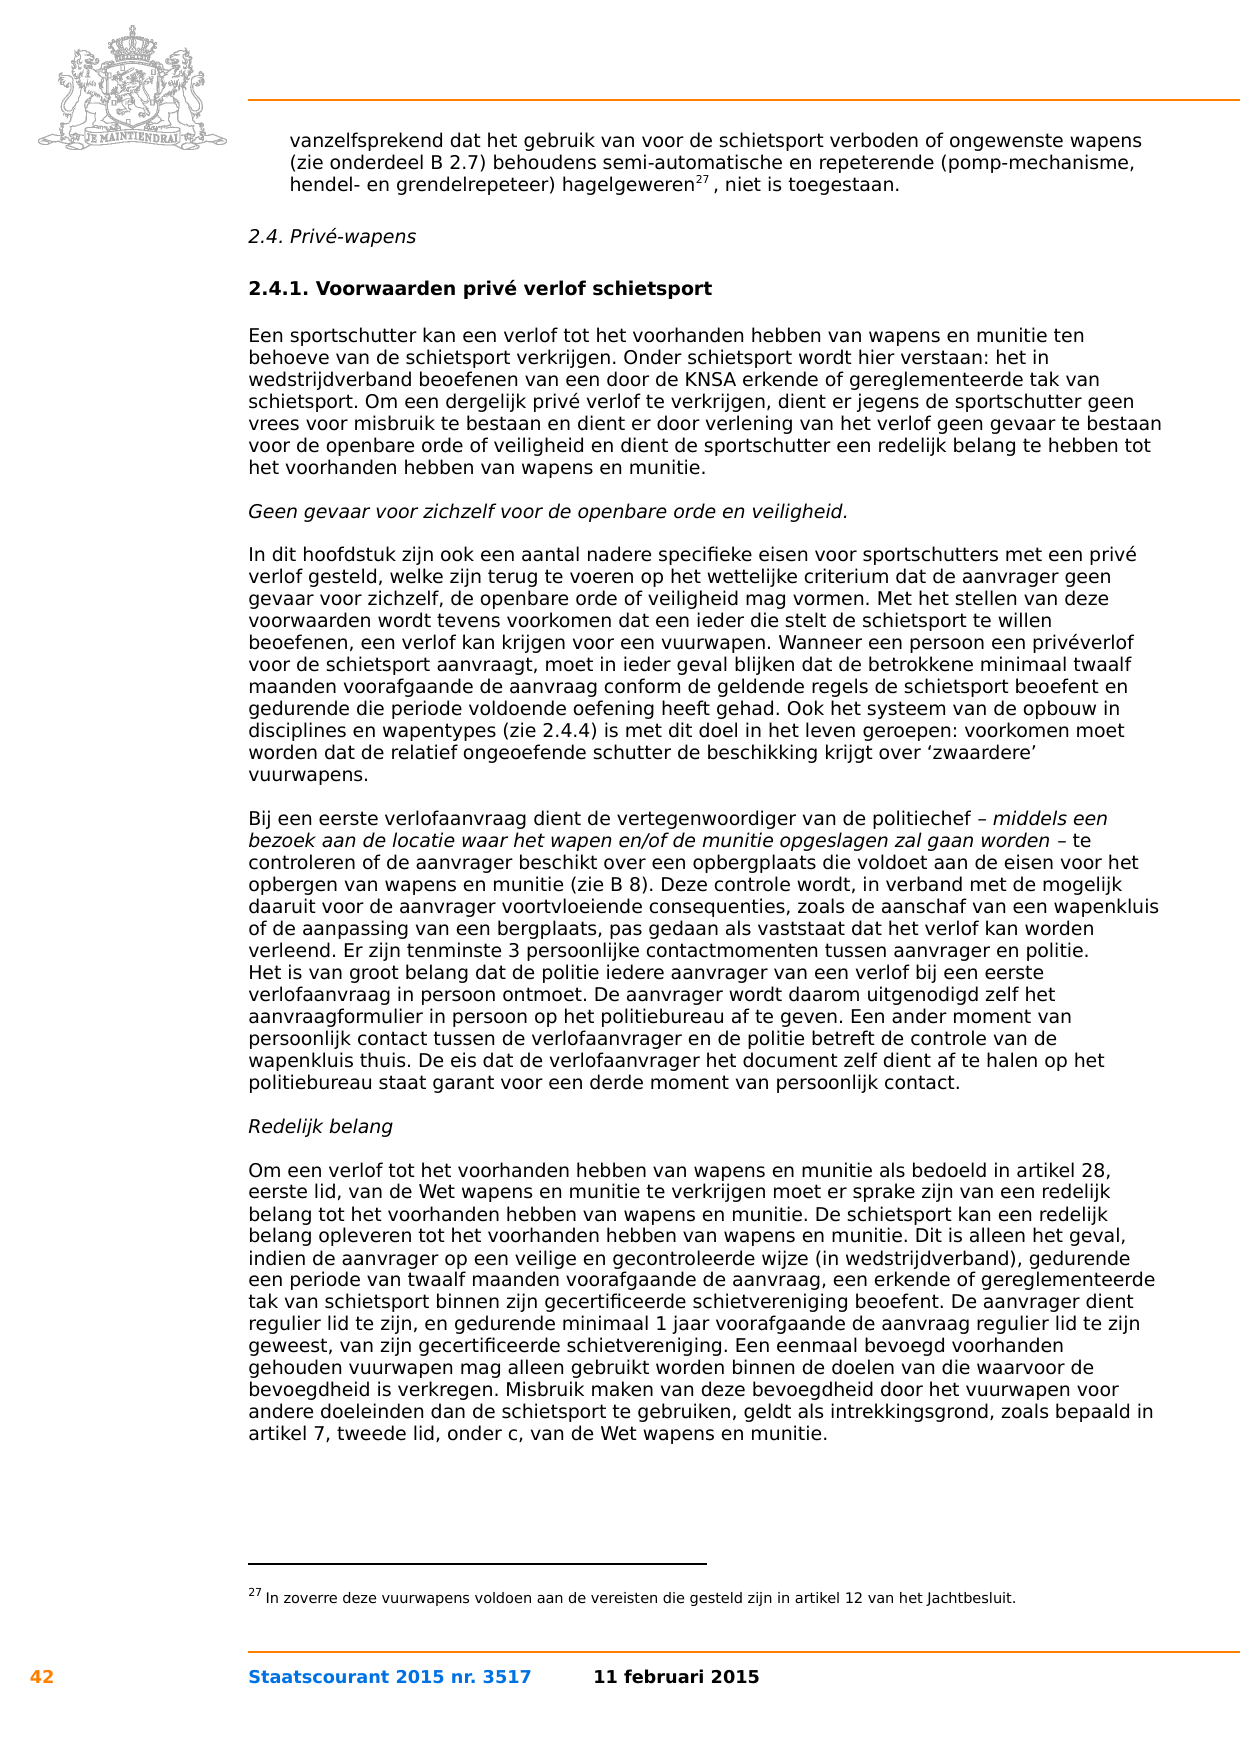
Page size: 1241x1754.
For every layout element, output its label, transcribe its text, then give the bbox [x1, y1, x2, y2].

text Een sportschutter kan een verlof tot het voorhanden hebben van wapens en munitie ten behoeve van de schietsport verkrijgen. Onder schietsport wordt hier verstaan: het in wedstrijdverband beoefenen van een door de KNSA erkende of gereglementeerde tak van schietsport. Om een dergelijk privé verlof te verkrijgen, dient er jegens de sportschutter geen vrees voor misbruik te bestaan en dient er door verlening van het verlof geen gevaar te bestaan voor de openbare orde of veiligheid en dient de sportschutter een redelijk belang te hebben tot het voorhanden hebben van wapens en munitie. [248, 325, 1163, 479]
text In zoverre deze vuurwapens voldoen aan de vereisten die gesteld zijn in artikel 12 van het Jachtbesluit. [248, 1586, 1163, 1608]
subtitle 2.4. Privé-wapens [248, 226, 1163, 248]
text Om een verlof tot het voorhanden hebben van wapens en munitie als bedoeld in artikel 28, eerste lid, van de Wet wapens en munitie te verkrijgen moet er sprake zijn van een redelijk belang tot het voorhanden hebben van wapens en munitie. De schietsport kan een redelijk belang opleveren tot het voorhanden hebben van wapens en munitie. Dit is alleen het geval, indien de aanvrager op een veilige en gecontroleerde wijze (in wedstrijdverband), gedurende een periode van twaalf maanden voorafgaande de aanvraag, een erkende of gereglementeerde tak van schietsport binnen zijn gecertificeerde schietvereniging beoefent. De aanvrager dient regulier lid te zijn, en gedurende minimaal 1 jaar voorafgaande de aanvraag regulier lid te zijn geweest, van zijn gecertificeerde schietvereniging. Een eenmaal bevoegd voorhanden gehouden vuurwapen mag alleen gebruikt worden binnen de doelen van die waarvoor de bevoegdheid is verkregen. Misbruik maken van deze bevoegdheid door het vuurwapen voor andere doeleinden dan de schietsport te gebruiken, geldt als intrekkingsgrond, zoals bepaald in artikel 7, tweede lid, onder c, van de Wet wapens en munitie. [248, 1159, 1163, 1445]
text vanzelfsprekend dat het gebruik van voor de schietsport verboden of ongewenste wapens (zie onderdeel B 2.7) behoudens semi-automatische en repeterende (pomp-mechanisme, hendel- en grendelrepeteer) hagelgeweren, niet is toegestaan. [248, 130, 1163, 196]
subtitle Geen gevaar voor zichzelf voor de openbare orde en veiligheid. [248, 501, 1163, 522]
subtitle 2.4.1. Voorwaarden privé verlof schietsport [248, 278, 1163, 300]
subtitle Redelijk belang [248, 1116, 1163, 1138]
text In dit hoofdstuk zijn ook een aantal nadere specifieke eisen voor sportschutters met een privé verlof gesteld, welke zijn terug te voeren op het wettelijke criterium dat de aanvrager geen gevaar voor zichzelf, de openbare orde of veiligheid mag vormen. Met het stellen van deze voorwaarden wordt tevens voorkomen dat een ieder die stelt de schietsport te willen beoefenen, een verlof kan krijgen voor een vuurwapen. Wanneer een persoon een privéverlof voor de schietsport aanvraagt, moet in ieder geval blijken dat de betrokkene minimaal twaalf maanden voorafgaande de aanvraag conform de geldende regels de schietsport beoefent en gedurende die periode voldoende oefening heeft gehad. Ook het systeem van de opbouw in disciplines en wapentypes (zie 2.4.4) is met dit doel in het leven geroepen: voorkomen moet worden dat de relatief ongeoefende schutter de beschikking krijgt over ‘zwaardere’ vuurwapens. [248, 544, 1163, 786]
text Het is van groot belang dat de politie iedere aanvrager van een verlof bij een eerste verlofaanvraag in persoon ontmoet. De aanvrager wordt daarom uitgenodigd zelf het aanvraagformulier in persoon op het politiebureau af te geven. Een ander moment van persoonlijk contact tussen de verlofaanvrager en de politie betreft de controle van de wapenkluis thuis. De eis dat de verlofaanvrager het document zelf dient af te halen op het politiebureau staat garant voor een derde moment van persoonlijk contact. [248, 962, 1163, 1094]
picture [38, 25, 227, 150]
text Bij een eerste verlofaanvraag dient de vertegenwoordiger van de politiechef – middels een bezoek aan de locatie waar het wapen en/of de munitie opgeslagen zal gaan worden – te controleren of de aanvrager beschikt over een opbergplaats die voldoet aan de eisen voor het opbergen van wapens en munitie (zie B 8). Deze controle wordt, in verband met de mogelijk daaruit voor de aanvrager voortvloeiende consequenties, zoals de aanschaf van een wapenkluis of de aanpassing van een bergplaats, pas gedaan als vaststaat dat het verlof kan worden verleend. Er zijn tenminste 3 persoonlijke contactmomenten tussen aanvrager en politie. [248, 808, 1163, 962]
